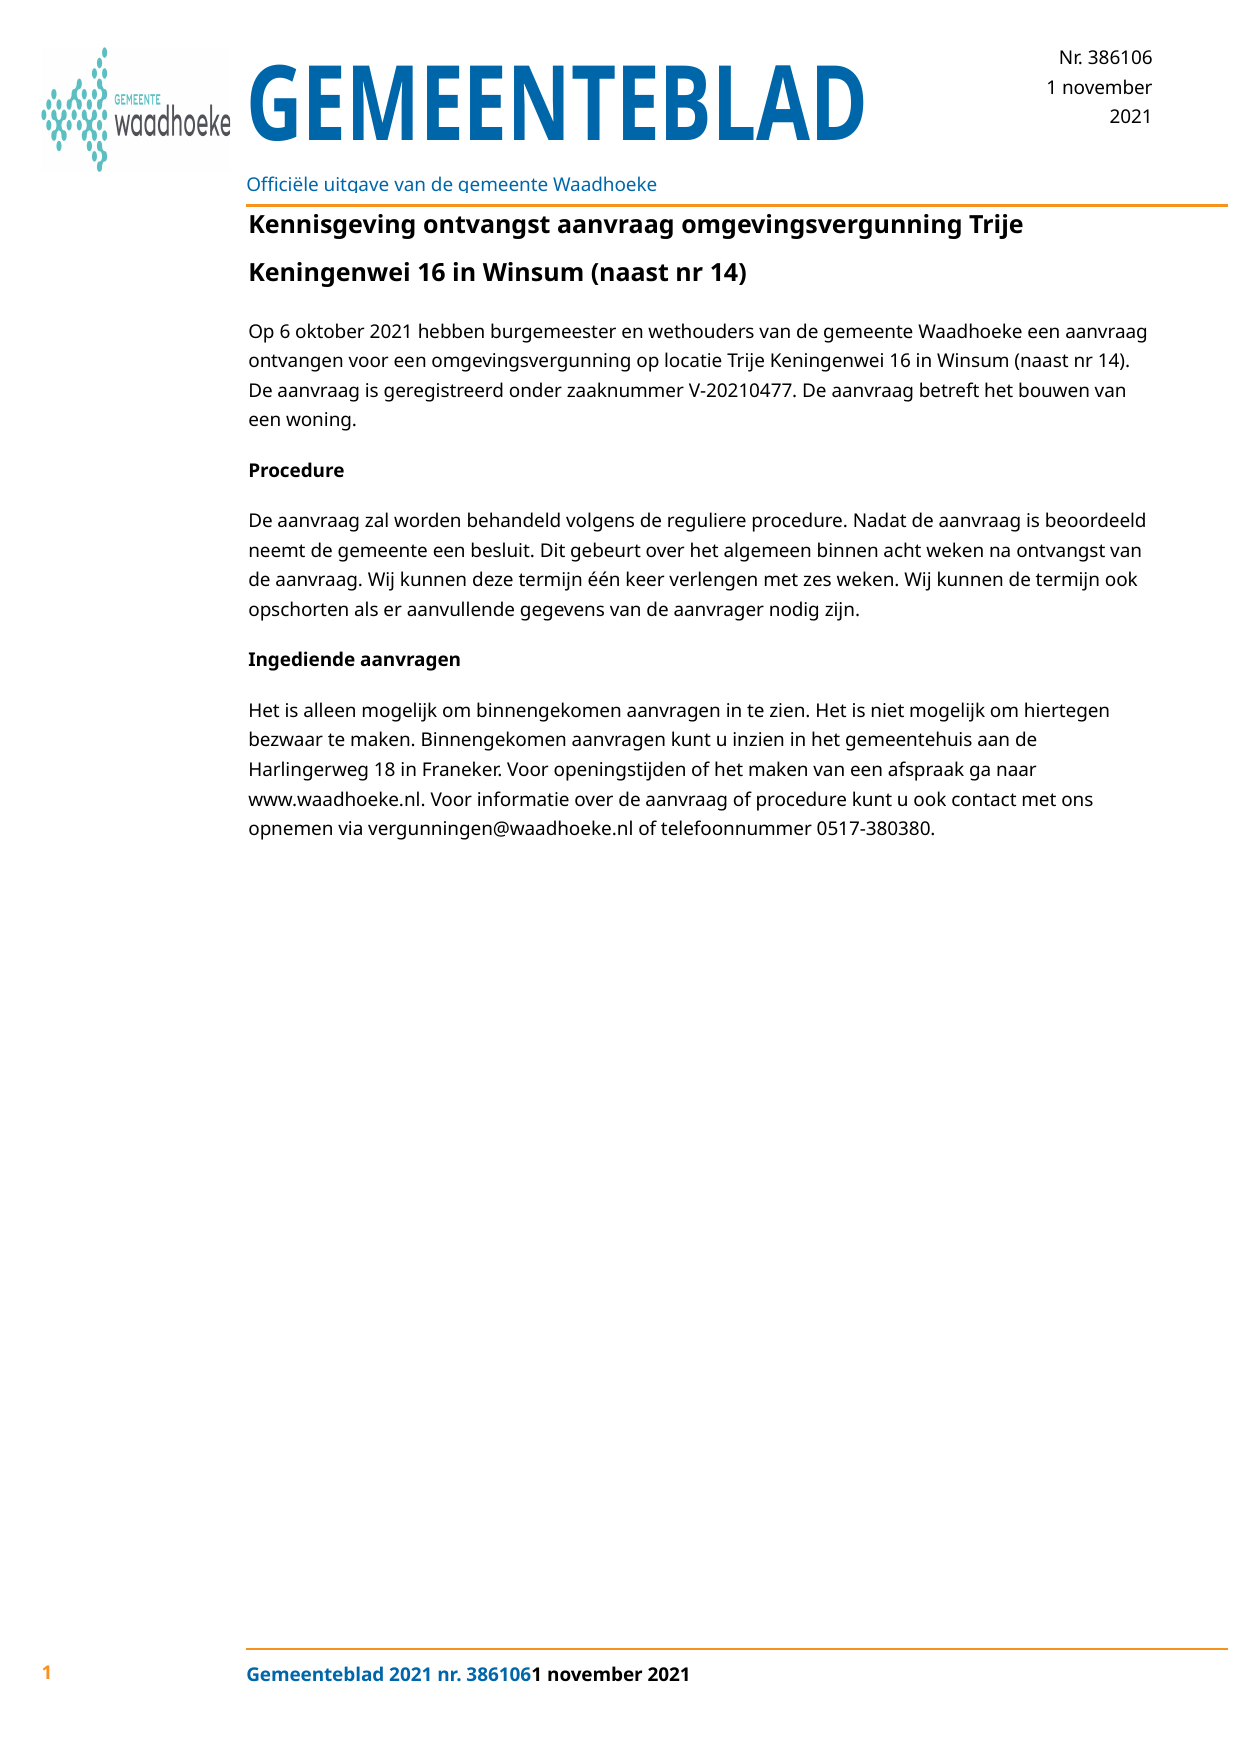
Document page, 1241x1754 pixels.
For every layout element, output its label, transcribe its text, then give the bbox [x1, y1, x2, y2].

picture [41, 47, 231, 172]
text Procedure [248, 457, 1152, 483]
text De aanvraag zal worden behandeld volgens de reguliere procedure. Nadat de aanvraag is beoordeeld neemt de gemeente een besluit. Dit gebeurt over het algemeen binnen acht weken na ontvangst van de aanvraag. Wij kunnen deze termijn één keer verlengen met zes weken. Wij kunnen de termijn ook opschorten als er aanvullende gegevens van de aanvrager nodig zijn. [248, 507, 1152, 622]
text Kennisgeving ontvangst aanvraag omgevingsvergunning Trije Keningenwei 16 in Winsum (naast nr 14) [248, 207, 1152, 288]
text Het is alleen mogelijk om binnengekomen aanvragen in te zien. Het is niet mogelijk om hiertegen bezwaar te maken. Binnengekomen aanvragen kunt u inzien in het gemeentehuis aan de Harlingerweg 18 in Franeker. Voor openingstijden of het maken van een afspraak ga naar www.waadhoeke.nl. Voor informatie over de aanvraag of procedure kunt u ook contact met ons opnemen via vergunningen@waadhoeke.nl of telefoonnummer 0517-380380. [248, 697, 1152, 841]
text Op 6 oktober 2021 hebben burgemeester en wethouders van de gemeente Waadhoeke een aanvraag ontvangen voor een omgevingsvergunning op locatie Trije Keningenwei 16 in Winsum (naast nr 14). De aanvraag is geregistreerd onder zaaknummer V-20210477. De aanvraag betreft het bouwen van een woning. [248, 318, 1152, 432]
text Ingediende aanvragen [248, 647, 1152, 672]
